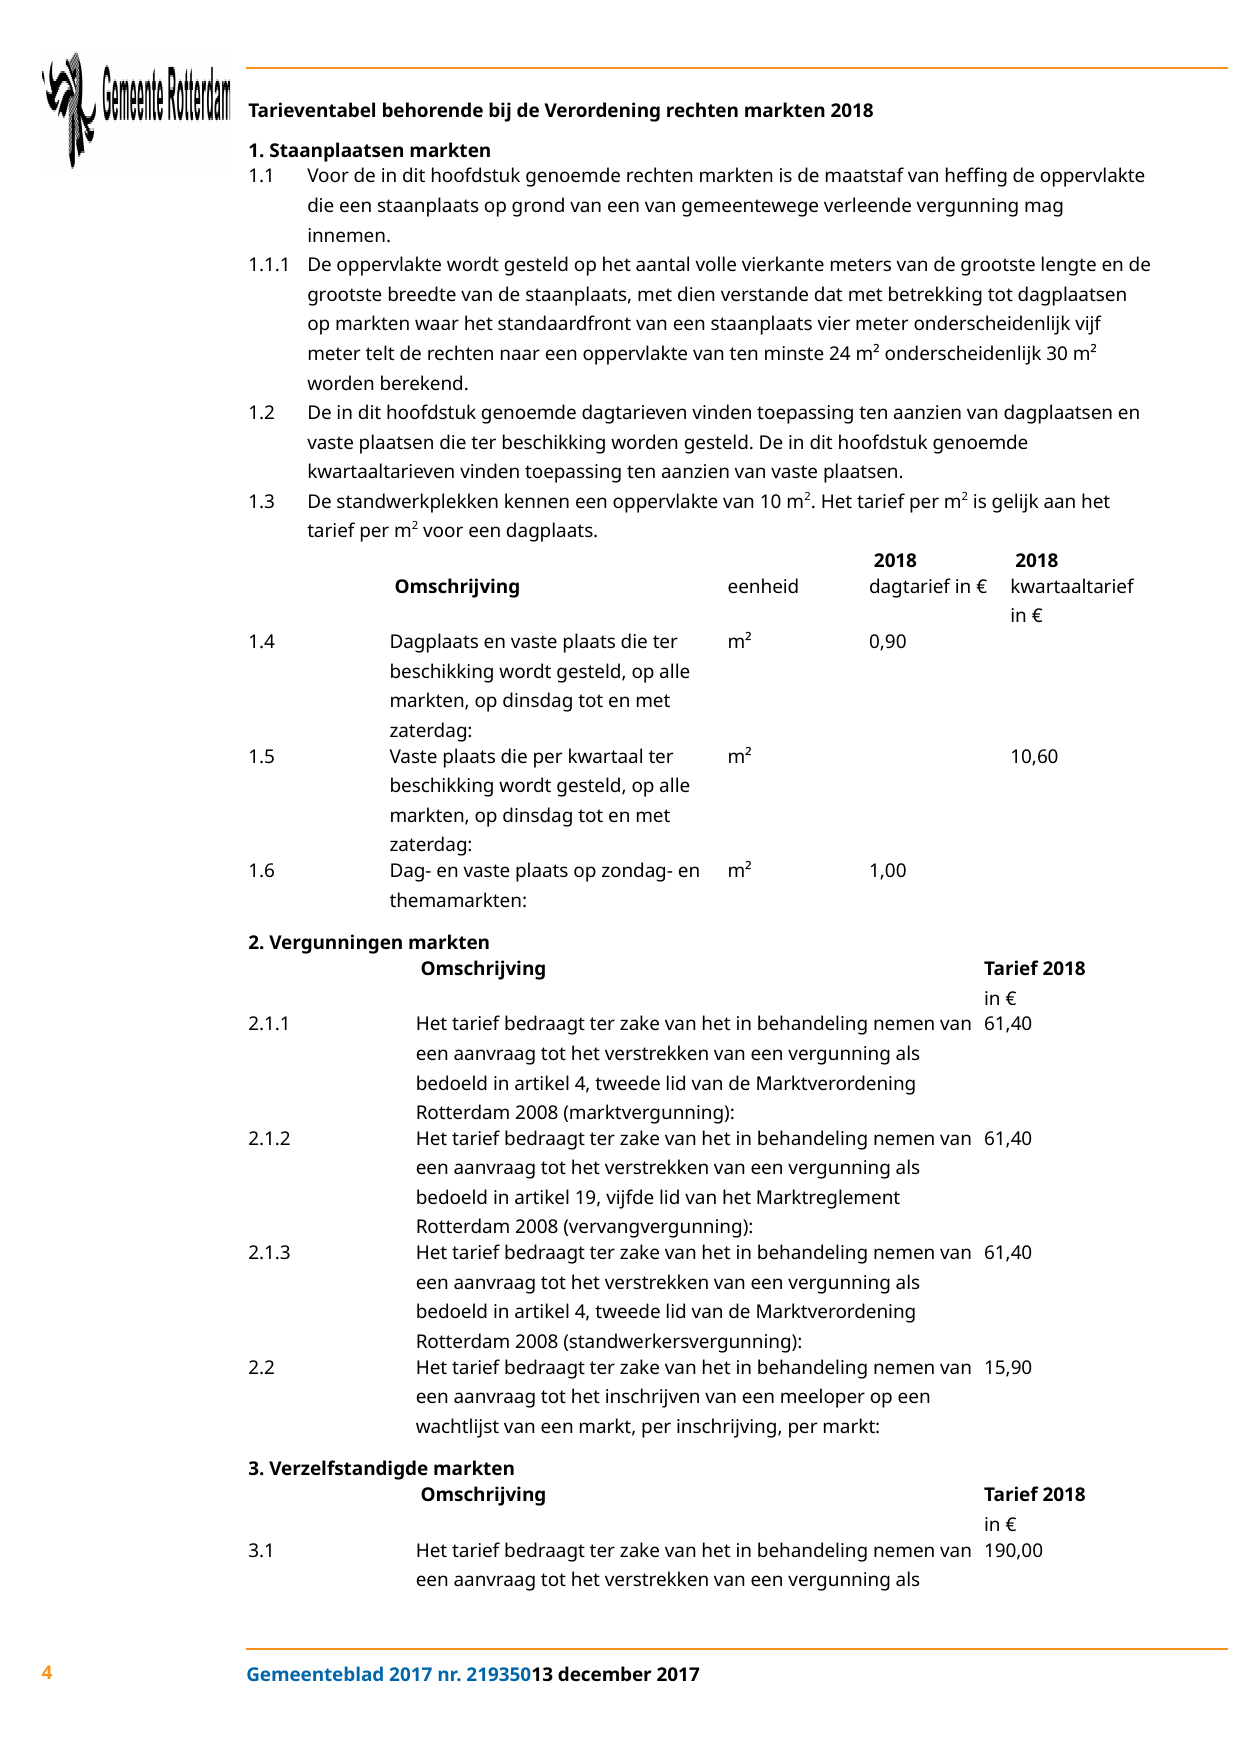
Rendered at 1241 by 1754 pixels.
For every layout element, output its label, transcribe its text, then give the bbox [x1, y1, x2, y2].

table_cell [1010, 857, 1152, 913]
table_cell Dagplaats en vaste plaats die ter beschikking wordt gesteld, op alle markten, op dinsdag tot en met zaterdag: [389, 628, 727, 743]
table_header Tarief 2018 in € [984, 955, 1152, 1011]
list De oppervlakte wordt gesteld op het aantal volle vierkante meters van de grootste lengte en de grootste breedte van de staanplaats, met dien verstande dat met betrekking tot dagplaatsen op markten waar het standaardfront van een staanplaats vier meter onderscheidenlijk vijf meter telt de rechten naar een oppervlakte van ten minste 24 m² onderscheidenlijk 30 m² worden berekend. [248, 251, 1152, 395]
table_header 2018 [1010, 547, 1152, 573]
table_cell 1.5 [248, 743, 389, 857]
table_cell m² [728, 743, 869, 857]
table_cell dagtarief in € [869, 573, 1010, 628]
table_cell Het tarief bedraagt ter zake van het in behandeling nemen van een aanvraag tot het inschrijven van een meeloper op een wachtlijst van een markt, per inschrijving, per markt: [416, 1354, 984, 1439]
text 3. Verzelfstandigde markten [248, 1456, 1152, 1481]
table_cell Het tarief bedraagt ter zake van het in behandeling nemen van een aanvraag tot het verstrekken van een vergunning als [416, 1537, 984, 1592]
table_cell Het tarief bedraagt ter zake van het in behandeling nemen van een aanvraag tot het verstrekken van een vergunning als bedoeld in artikel 4, tweede lid van de Marktverordening Rotterdam 2008 (marktvergunning): [416, 1011, 984, 1125]
text Tarieventabel behorende bij de Verordening rechten markten 2018 [248, 95, 1152, 123]
table_cell 190,00 [984, 1537, 1152, 1592]
table_cell m² [728, 857, 869, 913]
table_cell Dag- en vaste plaats op zondag- en themamarkten: [389, 857, 727, 913]
table_cell [869, 743, 1010, 857]
table_cell m² [728, 628, 869, 743]
list De in dit hoofdstuk genoemde dagtarieven vinden toepassing ten aanzien van dagplaatsen en vaste plaatsen die ter beschikking worden gesteld. De in dit hoofdstuk genoemde kwartaaltarieven vinden toepassing ten aanzien van vaste plaatsen. [248, 399, 1152, 484]
table_header Omschrijving [416, 955, 984, 1011]
text 1. Staanplaatsen markten [248, 137, 1152, 163]
list Voor de in dit hoofdstuk genoemde rechten markten is de maatstaf van heffing de oppervlakte die een staanplaats op grond van een van gemeentewege verleende vergunning mag innemen. [248, 163, 1152, 247]
table_header [728, 547, 869, 573]
table_cell 0,90 [869, 628, 1010, 743]
table_cell 61,40 [984, 1240, 1152, 1354]
table_cell Omschrijving [389, 573, 727, 628]
table_cell [248, 573, 389, 628]
table_cell 1.6 [248, 857, 389, 913]
table_cell 2.1.3 [248, 1240, 416, 1354]
table_header Omschrijving [416, 1481, 984, 1537]
table_cell 2.2 [248, 1354, 416, 1439]
table_cell 61,40 [984, 1011, 1152, 1125]
table_cell 1,00 [869, 857, 1010, 913]
table_header [389, 547, 727, 573]
table_header 2018 [869, 547, 1010, 573]
table_cell Vaste plaats die per kwartaal ter beschikking wordt gesteld, op alle markten, op dinsdag tot en met zaterdag: [389, 743, 727, 857]
table_cell 1.4 [248, 628, 389, 743]
table_cell 10,60 [1010, 743, 1152, 857]
list De standwerkplekken kennen een oppervlakte van 10 m2. Het tarief per m2 is gelijk aan het tarief per m2 voor een dagplaats. [248, 488, 1152, 543]
table_header Tarief 2018 in € [984, 1481, 1152, 1537]
table_cell 2.1.2 [248, 1125, 416, 1239]
table_cell 3.1 [248, 1537, 416, 1592]
table_cell kwartaaltarief in € [1010, 573, 1152, 628]
table_header [248, 955, 416, 1011]
table_cell 15,90 [984, 1354, 1152, 1439]
table_cell [1010, 628, 1152, 743]
table_header [248, 547, 389, 573]
picture [41, 47, 231, 172]
table_cell 2.1.1 [248, 1011, 416, 1125]
text 2. Vergunningen markten [248, 929, 1152, 955]
table_cell 61,40 [984, 1125, 1152, 1239]
table_header [248, 1481, 416, 1537]
table_cell Het tarief bedraagt ter zake van het in behandeling nemen van een aanvraag tot het verstrekken van een vergunning als bedoeld in artikel 19, vijfde lid van het Marktreglement Rotterdam 2008 (vervangvergunning): [416, 1125, 984, 1239]
table_cell eenheid [728, 573, 869, 628]
table_cell Het tarief bedraagt ter zake van het in behandeling nemen van een aanvraag tot het verstrekken van een vergunning als bedoeld in artikel 4, tweede lid van de Marktverordening Rotterdam 2008 (standwerkersvergunning): [416, 1240, 984, 1354]
